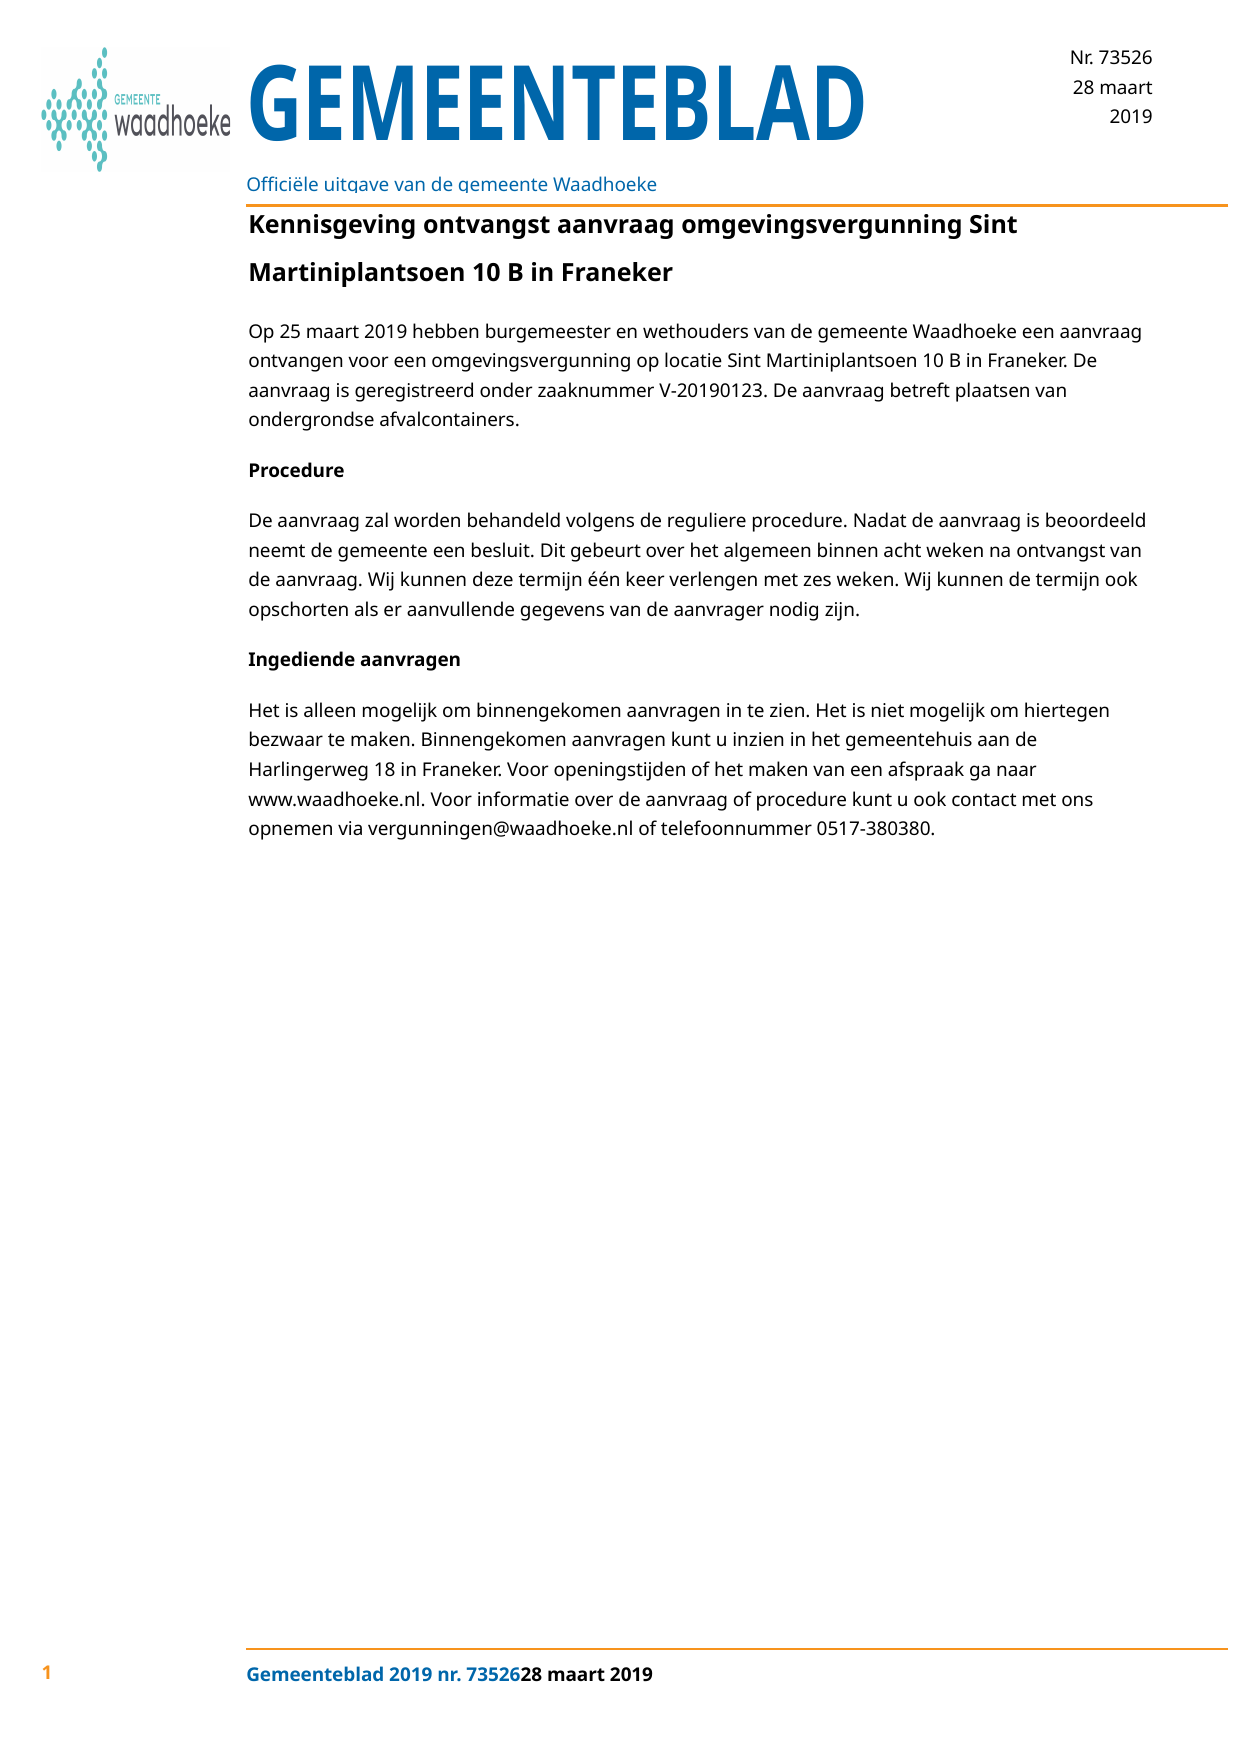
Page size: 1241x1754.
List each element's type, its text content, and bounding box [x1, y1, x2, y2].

text De aanvraag zal worden behandeld volgens de reguliere procedure. Nadat de aanvraag is beoordeeld neemt de gemeente een besluit. Dit gebeurt over het algemeen binnen acht weken na ontvangst van de aanvraag. Wij kunnen deze termijn één keer verlengen met zes weken. Wij kunnen de termijn ook opschorten als er aanvullende gegevens van de aanvrager nodig zijn. [248, 507, 1152, 622]
text Procedure [248, 457, 1152, 483]
text Het is alleen mogelijk om binnengekomen aanvragen in te zien. Het is niet mogelijk om hiertegen bezwaar te maken. Binnengekomen aanvragen kunt u inzien in het gemeentehuis aan de Harlingerweg 18 in Franeker. Voor openingstijden of het maken van een afspraak ga naar www.waadhoeke.nl. Voor informatie over de aanvraag of procedure kunt u ook contact met ons opnemen via vergunningen@waadhoeke.nl of telefoonnummer 0517-380380. [248, 697, 1152, 841]
picture [41, 47, 231, 172]
text Ingediende aanvragen [248, 647, 1152, 672]
text Op 25 maart 2019 hebben burgemeester en wethouders van de gemeente Waadhoeke een aanvraag ontvangen voor een omgevingsvergunning op locatie Sint Martiniplantsoen 10 B in Franeker. De aanvraag is geregistreerd onder zaaknummer V-20190123. De aanvraag betreft plaatsen van ondergrondse afvalcontainers. [248, 318, 1152, 432]
text Kennisgeving ontvangst aanvraag omgevingsvergunning Sint Martiniplantsoen 10 B in Franeker [248, 207, 1152, 288]
